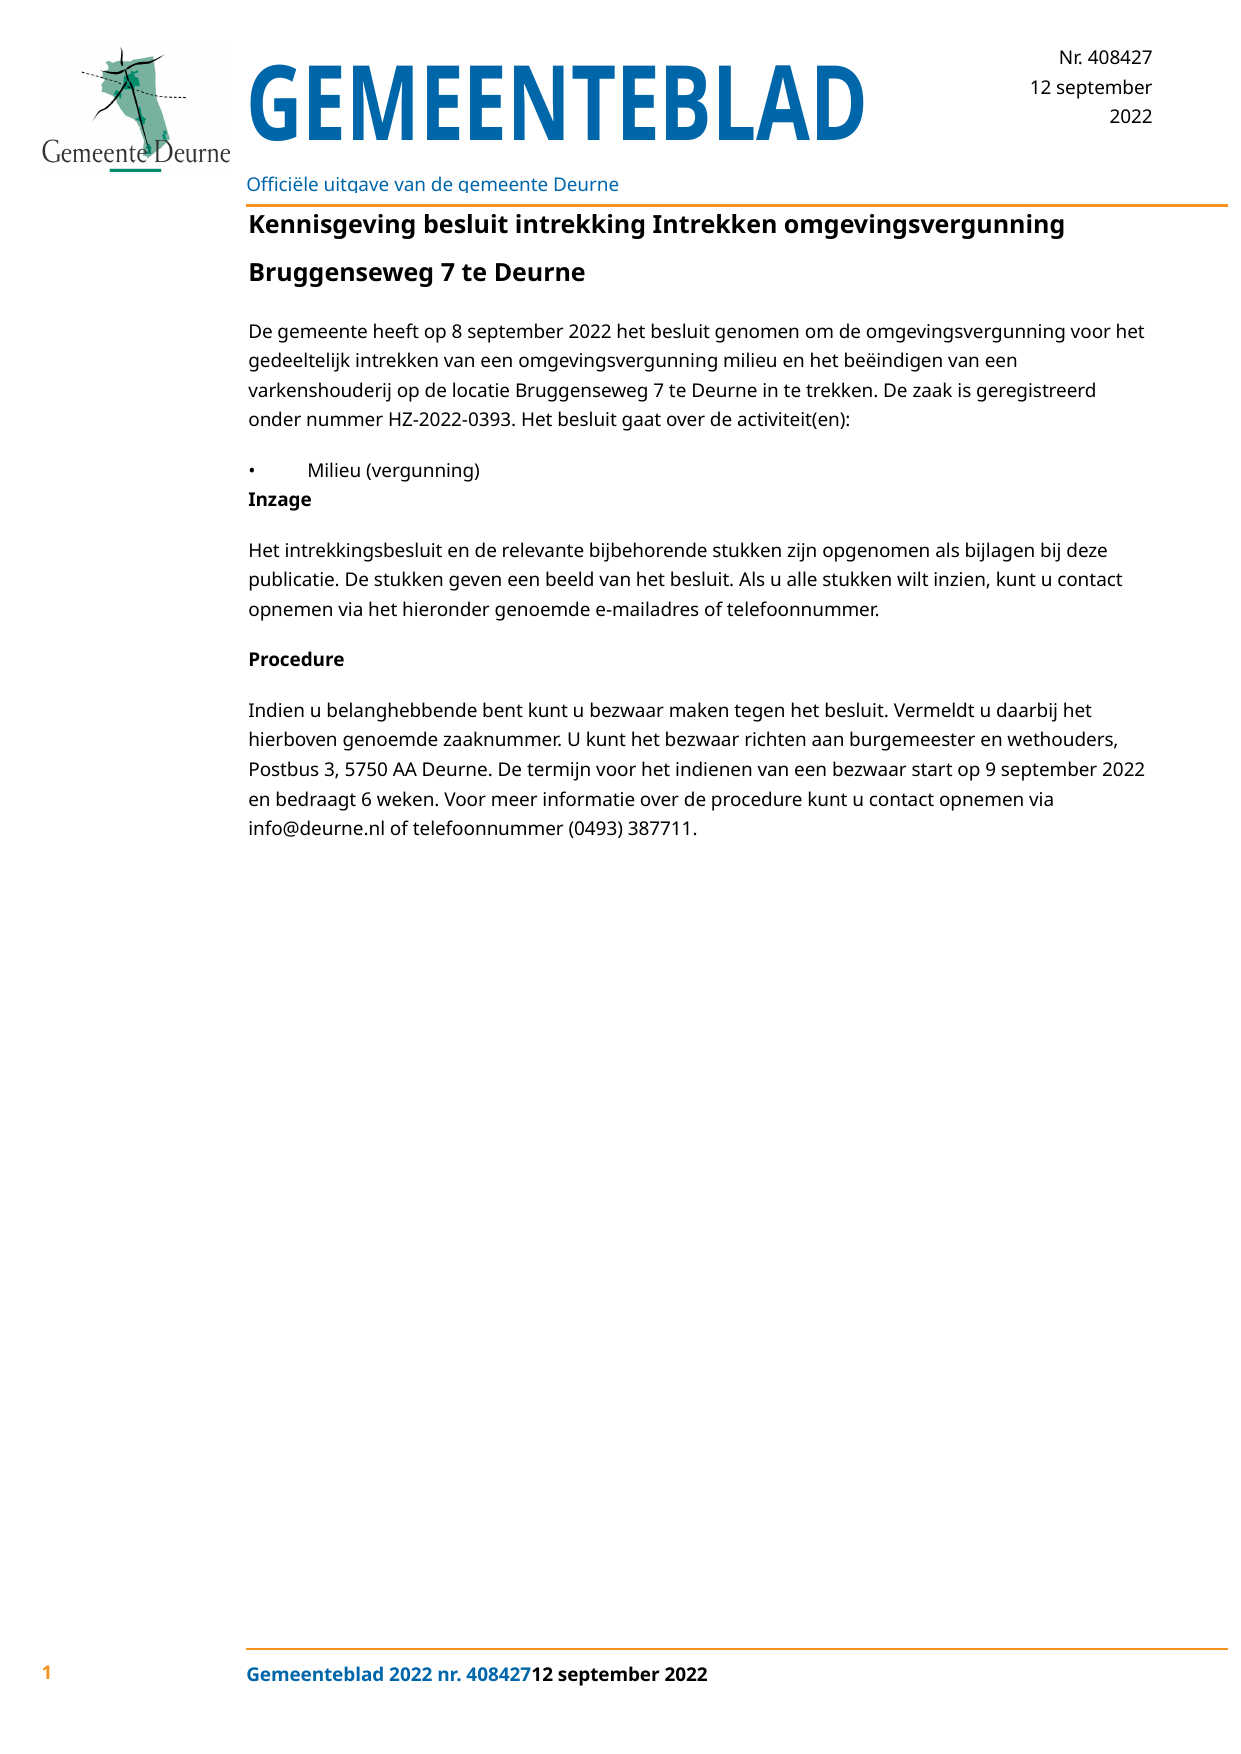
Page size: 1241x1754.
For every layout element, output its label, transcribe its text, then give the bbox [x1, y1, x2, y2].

text Het intrekkingsbesluit en de relevante bijbehorende stukken zijn opgenomen als bijlagen bij deze publicatie. De stukken geven een beeld van het besluit. Als u alle stukken wilt inzien, kunt u contact opnemen via het hieronder genoemde e-mailadres of telefoonnummer. [248, 537, 1152, 622]
text De gemeente heeft op 8 september 2022 het besluit genomen om de omgevingsvergunning voor het gedeeltelijk intrekken van een omgevingsvergunning milieu en het beëindigen van een varkenshouderij op de locatie Bruggenseweg 7 te Deurne in te trekken. De zaak is geregistreerd onder nummer HZ-2022-0393. Het besluit gaat over de activiteit(en): [248, 318, 1152, 432]
text Indien u belanghebbende bent kunt u bezwaar maken tegen het besluit. Vermeldt u daarbij het hierboven genoemde zaaknummer. U kunt het bezwaar richten aan burgemeester en wethouders, Postbus 3, 5750 AA Deurne. De termijn voor het indienen van een bezwaar start op 9 september 2022 en bedraagt 6 weken. Voor meer informatie over de procedure kunt u contact opnemen via info@deurne.nl of telefoonnummer (0493) 387711. [248, 697, 1152, 841]
text Inzage [248, 487, 1152, 512]
text Kennisgeving besluit intrekking Intrekken omgevingsvergunning Bruggenseweg 7 te Deurne [248, 207, 1152, 288]
picture [41, 47, 231, 172]
text Procedure [248, 647, 1152, 672]
list Milieu (vergunning) [248, 457, 1152, 483]
